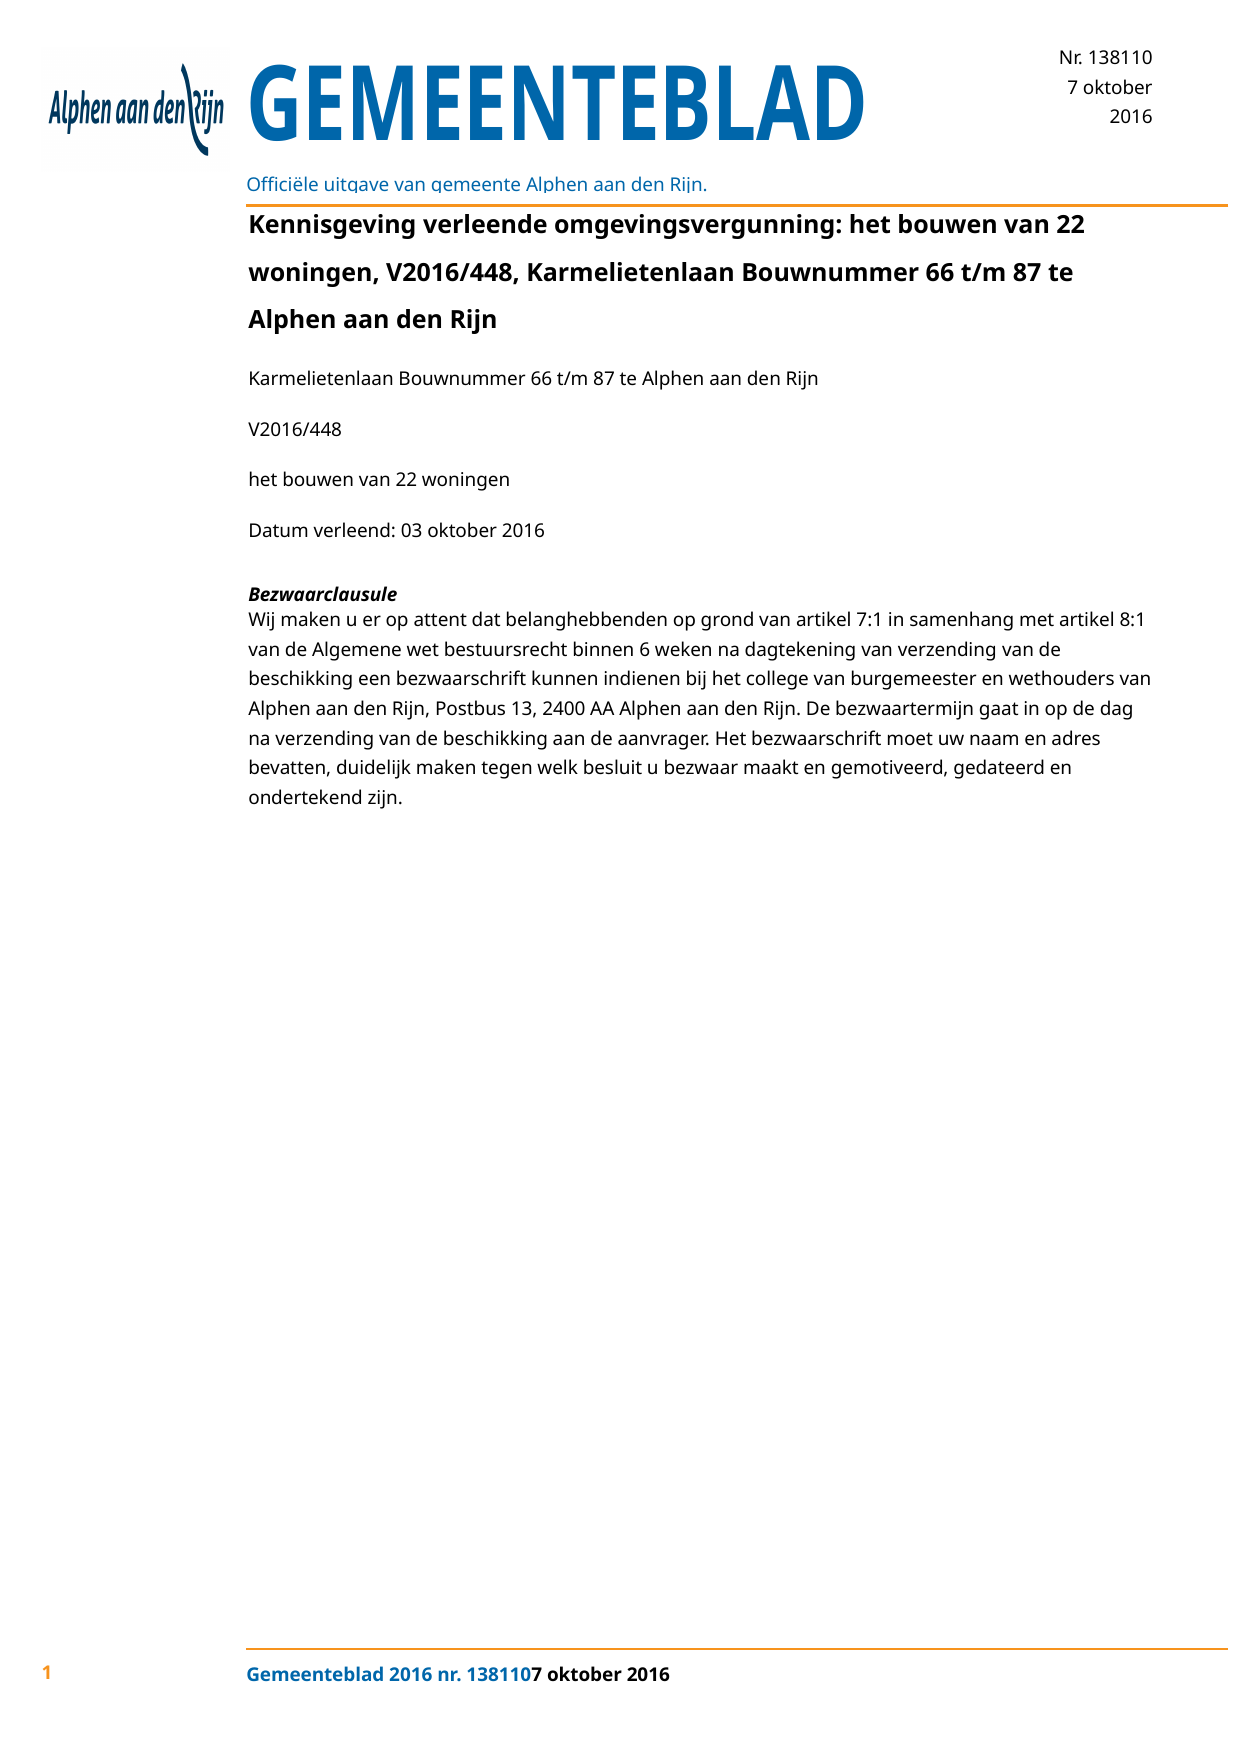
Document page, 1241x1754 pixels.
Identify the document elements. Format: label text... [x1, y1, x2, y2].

text Wij maken u er op attent dat belanghebbenden op grond van artikel 7:1 in samenhang met artikel 8:1 van de Algemene wet bestuursrecht binnen 6 weken na dagtekening van verzending van de beschikking een bezwaarschrift kunnen indienen bij het college van burgemeester en wethouders van Alphen aan den Rijn, Postbus 13, 2400 AA Alphen aan den Rijn. De bezwaartermijn gaat in op de dag na verzending van de beschikking aan de aanvrager. Het bezwaarschrift moet uw naam en adres bevatten, duidelijk maken tegen welk besluit u bezwaar maakt en gemotiveerd, gedateerd en ondertekend zijn. [248, 606, 1152, 810]
text het bouwen van 22 woningen [248, 466, 1152, 492]
text Karmelietenlaan Bouwnummer 66 t/m 87 te Alphen aan den Rijn [248, 366, 1152, 391]
picture [41, 47, 231, 172]
text Datum verleend: 03 oktober 2016 [248, 517, 1152, 542]
text Kennisgeving verleende omgevingsvergunning: het bouwen van 22 woningen, V2016/448, Karmelietenlaan Bouwnummer 66 t/m 87 te Alphen aan den Rijn [248, 207, 1152, 336]
text V2016/448 [248, 416, 1152, 442]
text Bezwaarclausule [248, 581, 1152, 606]
